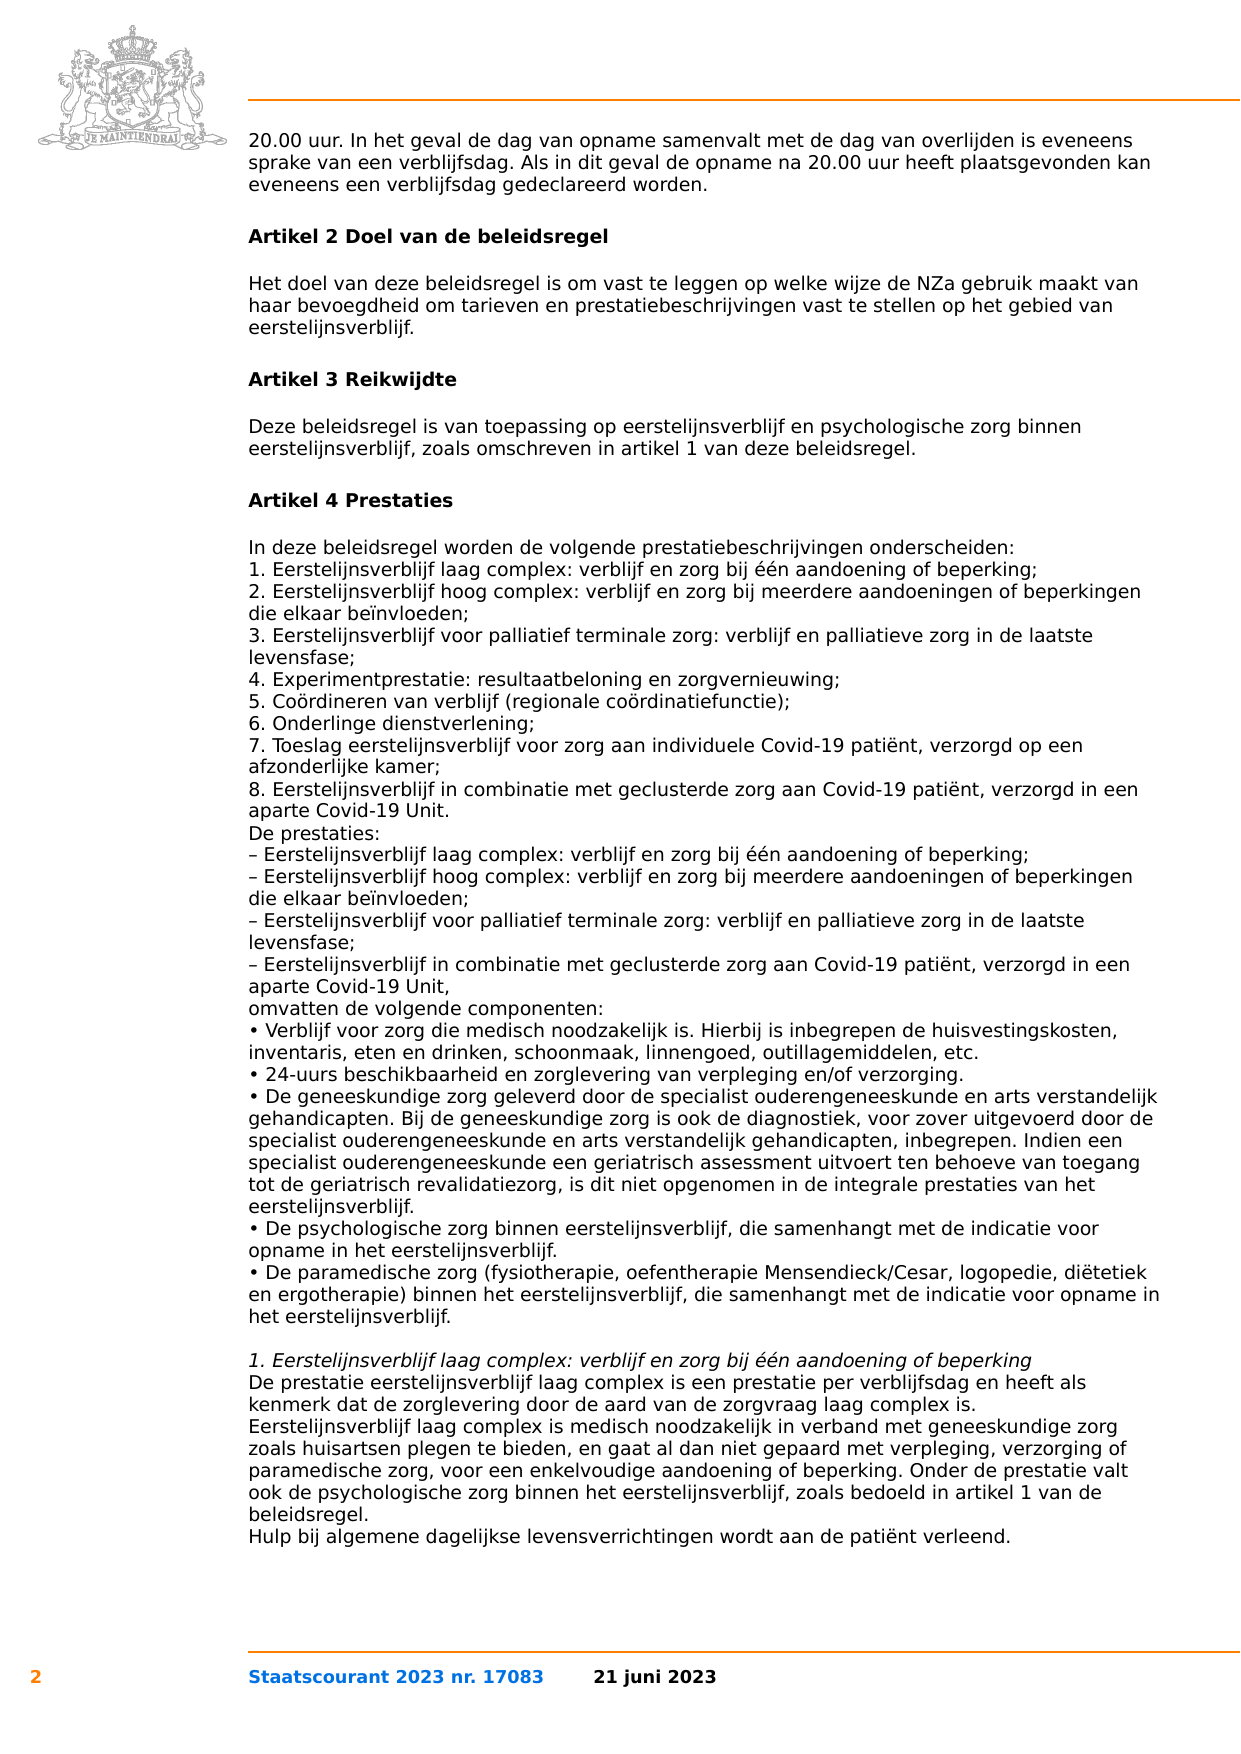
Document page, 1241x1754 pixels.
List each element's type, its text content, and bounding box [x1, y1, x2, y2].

text 1. Eerstelijnsverblijf laag complex: verblijf en zorg bij één aandoening of beperking; [248, 559, 1163, 581]
text omvatten de volgende componenten: [248, 998, 1163, 1020]
picture [38, 25, 227, 150]
text De prestatie eerstelijnsverblijf laag complex is een prestatie per verblijfsdag en heeft als kenmerk dat de zorglevering door de aard van de zorgvraag laag complex is. [248, 1372, 1163, 1416]
text Het doel van deze beleidsregel is om vast te leggen op welke wijze de NZa gebruik maakt van haar bevoegdheid om tarieven en prestatiebeschrijvingen vast te stellen op het gebied van eerstelijnsverblijf. [248, 273, 1163, 339]
text 5. Coördineren van verblijf (regionale coördinatiefunctie); [248, 691, 1163, 712]
text • De geneeskundige zorg geleverd door de specialist ouderengeneeskunde en arts verstandelijk gehandicapten. Bij de geneeskundige zorg is ook de diagnostiek, voor zover uitgevoerd door de specialist ouderengeneeskunde en arts verstandelijk gehandicapten, inbegrepen. Indien een specialist ouderengeneeskunde een geriatrisch assessment uitvoert ten behoeve van toegang tot de geriatrisch revalidatiezorg, is dit niet opgenomen in de integrale prestaties van het eerstelijnsverblijf. [248, 1086, 1163, 1218]
text 8. Eerstelijnsverblijf in combinatie met geclusterde zorg aan Covid-19 patiënt, verzorgd in een aparte Covid-19 Unit. [248, 778, 1163, 822]
text De prestaties: [248, 822, 1163, 844]
text 3. Eerstelijnsverblijf voor palliatief terminale zorg: verblijf en palliatieve zorg in de laatste levensfase; [248, 624, 1163, 668]
text – Eerstelijnsverblijf voor palliatief terminale zorg: verblijf en palliatieve zorg in de laatste levensfase; [248, 910, 1163, 954]
text • De psychologische zorg binnen eerstelijnsverblijf, die samenhangt met de indicatie voor opname in het eerstelijnsverblijf. [248, 1218, 1163, 1262]
text Eerstelijnsverblijf laag complex is medisch noodzakelijk in verband met geneeskundige zorg zoals huisartsen plegen te bieden, en gaat al dan niet gepaard met verpleging, verzorging of paramedische zorg, voor een enkelvoudige aandoening of beperking. Onder de prestatie valt ook de psychologische zorg binnen het eerstelijnsverblijf, zoals bedoeld in artikel 1 van de beleidsregel. [248, 1416, 1163, 1526]
subtitle Artikel 2 Doel van de beleidsregel [248, 226, 1163, 248]
text – Eerstelijnsverblijf hoog complex: verblijf en zorg bij meerdere aandoeningen of beperkingen die elkaar beïnvloeden; [248, 866, 1163, 910]
text • De paramedische zorg (fysiotherapie, oefentherapie Mensendieck/Cesar, logopedie, diëtetiek en ergotherapie) binnen het eerstelijnsverblijf, die samenhangt met de indicatie voor opname in het eerstelijnsverblijf. [248, 1262, 1163, 1328]
text • Verblijf voor zorg die medisch noodzakelijk is. Hierbij is inbegrepen de huisvestingskosten, inventaris, eten en drinken, schoonmaak, linnengoed, outillagemiddelen, etc. [248, 1020, 1163, 1064]
text 6. Onderlinge dienstverlening; [248, 712, 1163, 734]
subtitle 1. Eerstelijnsverblijf laag complex: verblijf en zorg bij één aandoening of beperking [248, 1350, 1163, 1372]
text – Eerstelijnsverblijf in combinatie met geclusterde zorg aan Covid-19 patiënt, verzorgd in een aparte Covid-19 Unit, [248, 954, 1163, 998]
text – Eerstelijnsverblijf laag complex: verblijf en zorg bij één aandoening of beperking; [248, 844, 1163, 866]
text • 24-uurs beschikbaarheid en zorglevering van verpleging en/of verzorging. [248, 1064, 1163, 1086]
text 2. Eerstelijnsverblijf hoog complex: verblijf en zorg bij meerdere aandoeningen of beperkingen die elkaar beïnvloeden; [248, 581, 1163, 624]
text 20.00 uur. In het geval de dag van opname samenvalt met de dag van overlijden is eveneens sprake van een verblijfsdag. Als in dit geval de opname na 20.00 uur heeft plaatsgevonden kan eveneens een verblijfsdag gedeclareerd worden. [248, 130, 1163, 196]
subtitle Artikel 4 Prestaties [248, 490, 1163, 512]
subtitle Artikel 3 Reikwijdte [248, 369, 1163, 391]
text In deze beleidsregel worden de volgende prestatiebeschrijvingen onderscheiden: [248, 537, 1163, 559]
text Hulp bij algemene dagelijkse levensverrichtingen wordt aan de patiënt verleend. [248, 1526, 1163, 1548]
text 7. Toeslag eerstelijnsverblijf voor zorg aan individuele Covid-19 patiënt, verzorgd op een afzonderlijke kamer; [248, 734, 1163, 778]
text Deze beleidsregel is van toepassing op eerstelijnsverblijf en psychologische zorg binnen eerstelijnsverblijf, zoals omschreven in artikel 1 van deze beleidsregel. [248, 416, 1163, 460]
text 4. Experimentprestatie: resultaatbeloning en zorgvernieuwing; [248, 668, 1163, 691]
